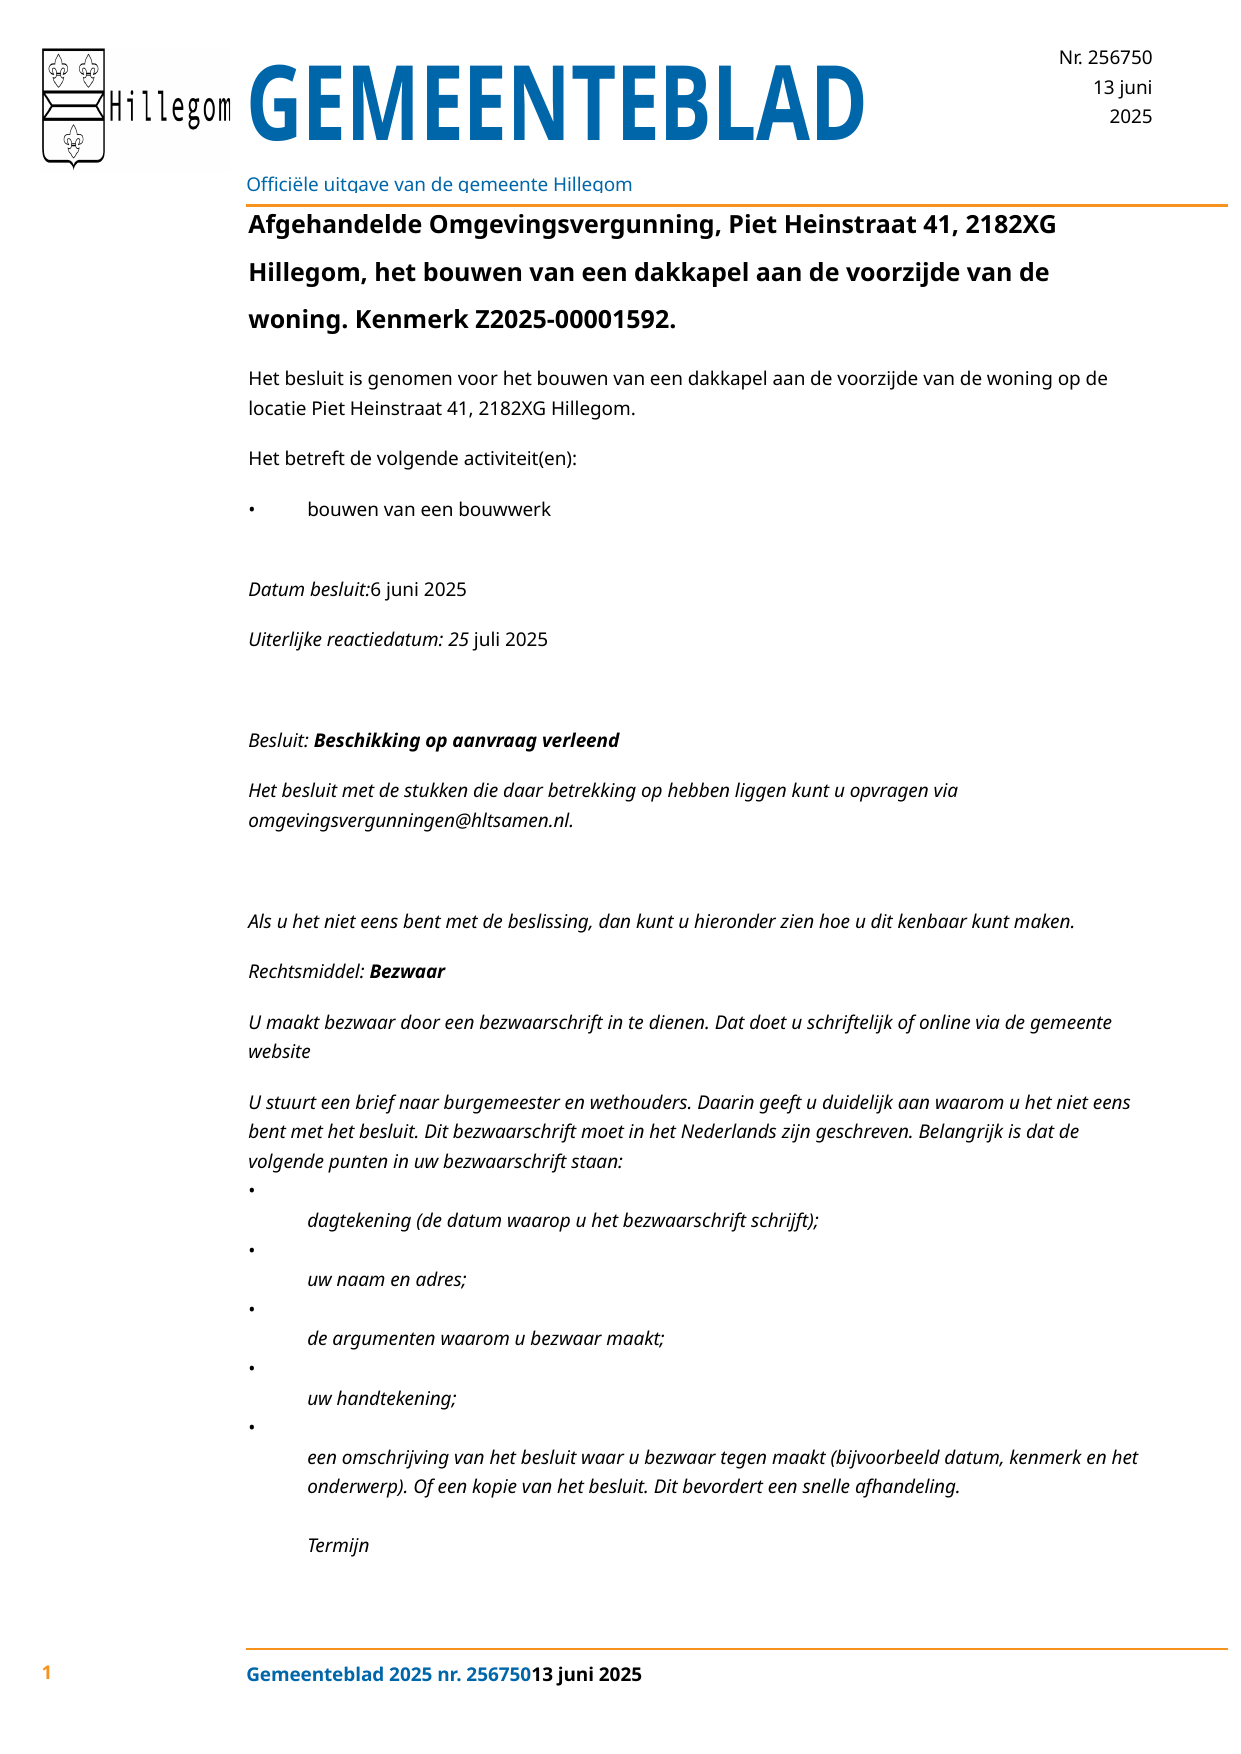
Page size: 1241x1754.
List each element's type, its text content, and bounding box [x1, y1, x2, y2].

text Het besluit met de stukken die daar betrekking op hebben liggen kunt u opvragen via omgevingsvergunningen@hltsamen.nl. [248, 778, 1152, 833]
text Het besluit is genomen voor het bouwen van een dakkapel aan de voorzijde van de woning op de locatie Piet Heinstraat 41, 2182XG Hillegom. [248, 366, 1152, 421]
list de argumenten waarom u bezwaar maakt; [248, 1326, 1152, 1351]
list uw handtekening; [248, 1385, 1152, 1410]
text Rechtsmiddel: Bezwaar [248, 958, 1152, 984]
text U stuurt een brief naar burgemeester en wethouders. Daarin geeft u duidelijk aan waarom u het niet eens bent met het besluit. Dit bezwaarschrift moet in het Nederlands zijn geschreven. Belangrijk is dat de volgende punten in uw bezwaarschrift staan: [248, 1089, 1152, 1174]
list Termijn [248, 1533, 1152, 1558]
text Als u het niet eens bent met de beslissing, dan kunt u hieronder zien hoe u dit kenbaar kunt maken. [248, 908, 1152, 934]
text Uiterlijke reactiedatum: 25 juli 2025 [248, 626, 1152, 652]
list uw naam en adres; [248, 1266, 1152, 1292]
text Het betreft de volgende activiteit(en): [248, 446, 1152, 471]
text U maakt bezwaar door een bezwaarschrift in te dienen. Dat doet u schriftelijk of online via de gemeente website [248, 1009, 1152, 1064]
text Afgehandelde Omgevingsvergunning, Piet Heinstraat 41, 2182XG Hillegom, het bouwen van een dakkapel aan de voorzijde van de woning. Kenmerk Z2025-00001592. [248, 207, 1152, 336]
text Datum besluit:6 juni 2025 [248, 576, 1152, 602]
list bouwen van een bouwwerk [248, 496, 1152, 522]
text Besluit: Beschikking op aanvraag verleend [248, 727, 1152, 753]
list dagtekening (de datum waarop u het bezwaarschrift schrijft); [248, 1207, 1152, 1233]
list een omschrijving van het besluit waar u bezwaar tegen maakt (bijvoorbeeld datum, kenmerk en het onderwerp). Of een kopie van het besluit. Dit bevordert een snelle afhandeling. [248, 1444, 1152, 1499]
picture [41, 47, 231, 172]
